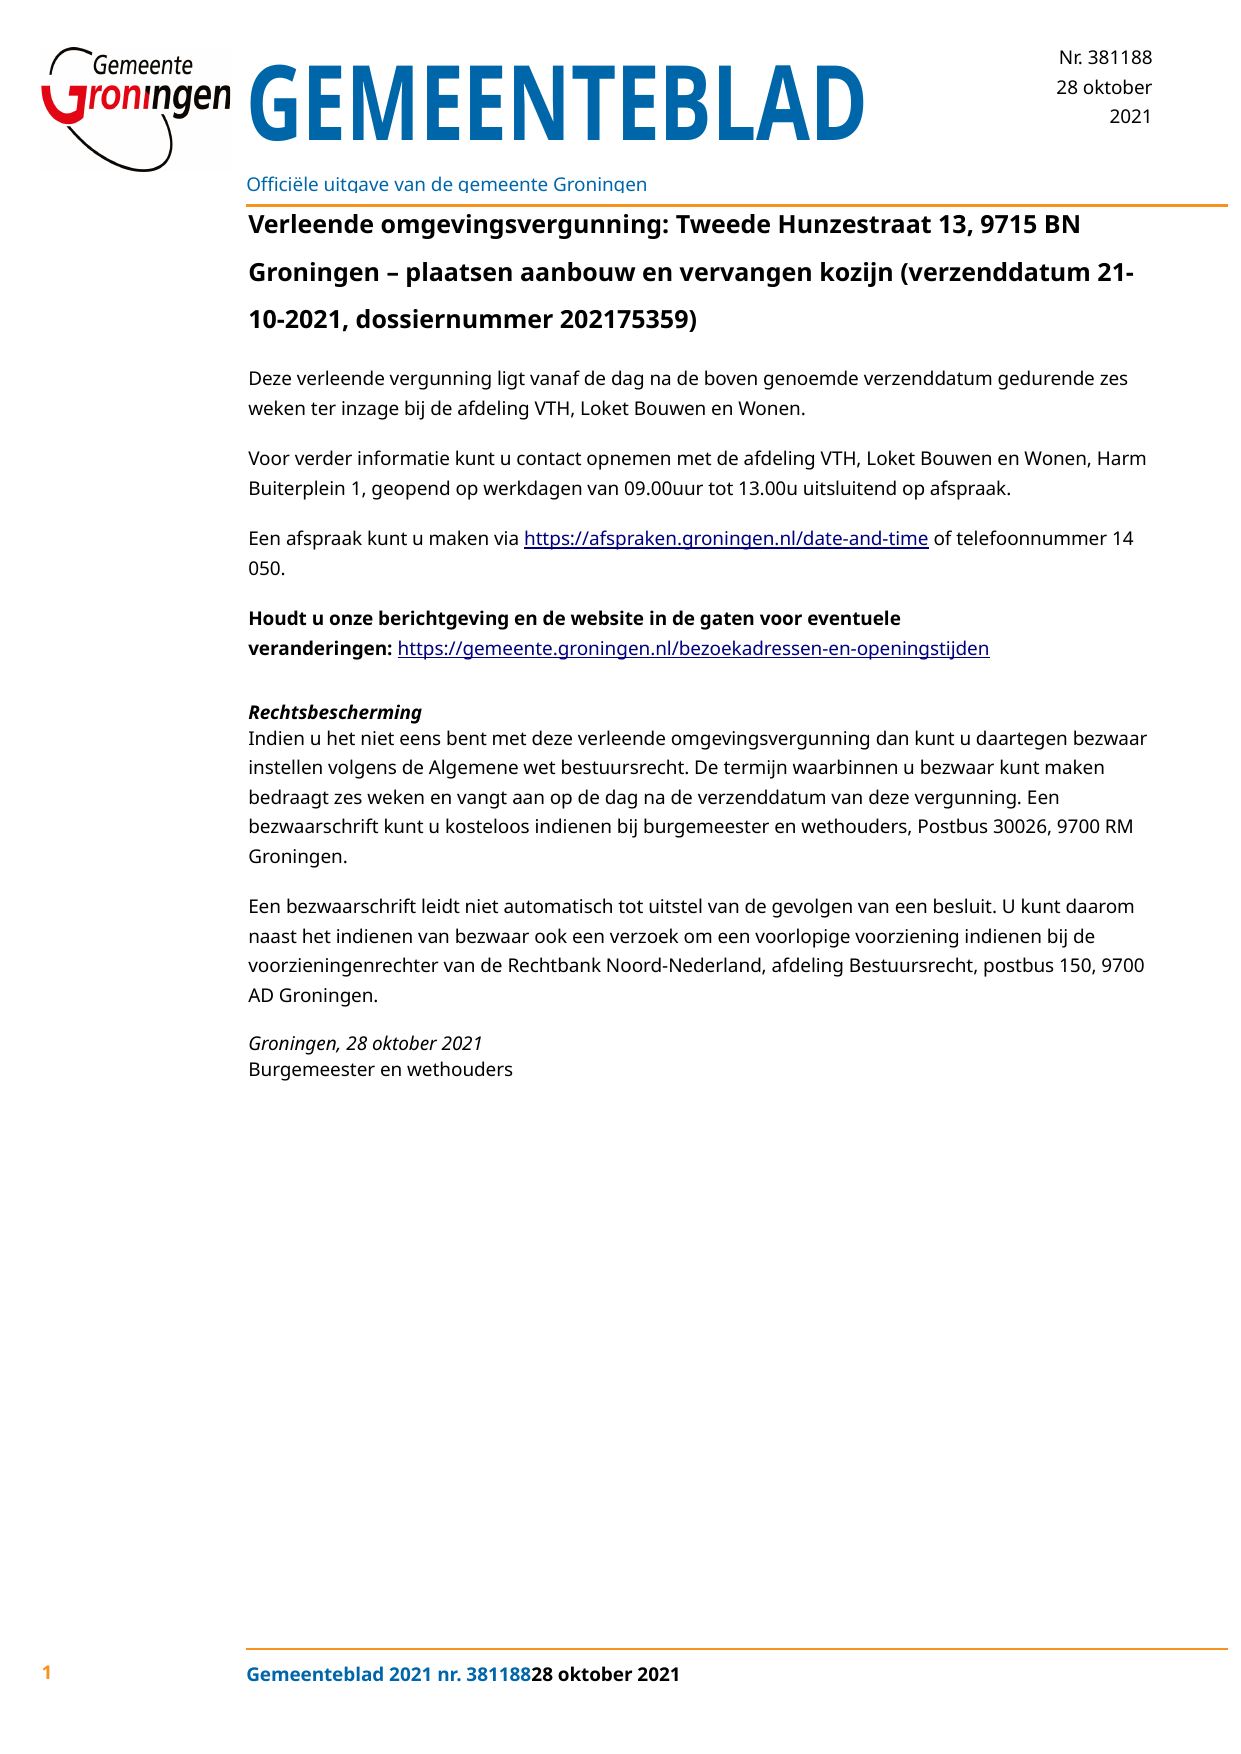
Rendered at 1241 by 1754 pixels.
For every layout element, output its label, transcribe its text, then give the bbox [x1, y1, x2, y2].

text Houdt u onze berichtgeving en de website in de gaten voor eventuele veranderingen: https://gemeente.groningen.nl/bezoekadressen-en-openingstijden [248, 606, 1152, 661]
text Een afspraak kunt u maken via https://afspraken.groningen.nl/date-and-time of telefoonnummer 14 050. [248, 526, 1152, 581]
picture [41, 47, 231, 172]
text Voor verder informatie kunt u contact opnemen met de afdeling VTH, Loket Bouwen en Wonen, Harm Buiterplein 1, geopend op werkdagen van 09.00uur tot 13.00u uitsluitend op afspraak. [248, 446, 1152, 501]
text Groningen, 28 oktober 2021 [248, 1030, 1152, 1056]
text Burgemeester en wethouders [248, 1056, 1152, 1082]
text Een bezwaarschrift leidt niet automatisch tot uitstel van de gevolgen van een besluit. U kunt daarom naast het indienen van bezwaar ook een verzoek om een voorlopige voorziening indienen bij de voorzieningenrechter van de Rechtbank Noord-Nederland, afdeling Bestuursrecht, postbus 150, 9700 AD Groningen. [248, 893, 1152, 1008]
text Verleende omgevingsvergunning: Tweede Hunzestraat 13, 9715 BN Groningen – plaatsen aanbouw en vervangen kozijn (verzenddatum 21-10-2021, dossiernummer 202175359) [248, 207, 1152, 336]
text Rechtsbescherming [248, 699, 1152, 725]
text Deze verleende vergunning ligt vanaf de dag na de boven genoemde verzenddatum gedurende zes weken ter inzage bij de afdeling VTH, Loket Bouwen en Wonen. [248, 366, 1152, 421]
text Indien u het niet eens bent met deze verleende omgevingsvergunning dan kunt u daartegen bezwaar instellen volgens de Algemene wet bestuursrecht. De termijn waarbinnen u bezwaar kunt maken bedraagt zes weken en vangt aan op de dag na de verzenddatum van deze vergunning. Een bezwaarschrift kunt u kosteloos indienen bij burgemeester en wethouders, Postbus 30026, 9700 RM Groningen. [248, 725, 1152, 869]
